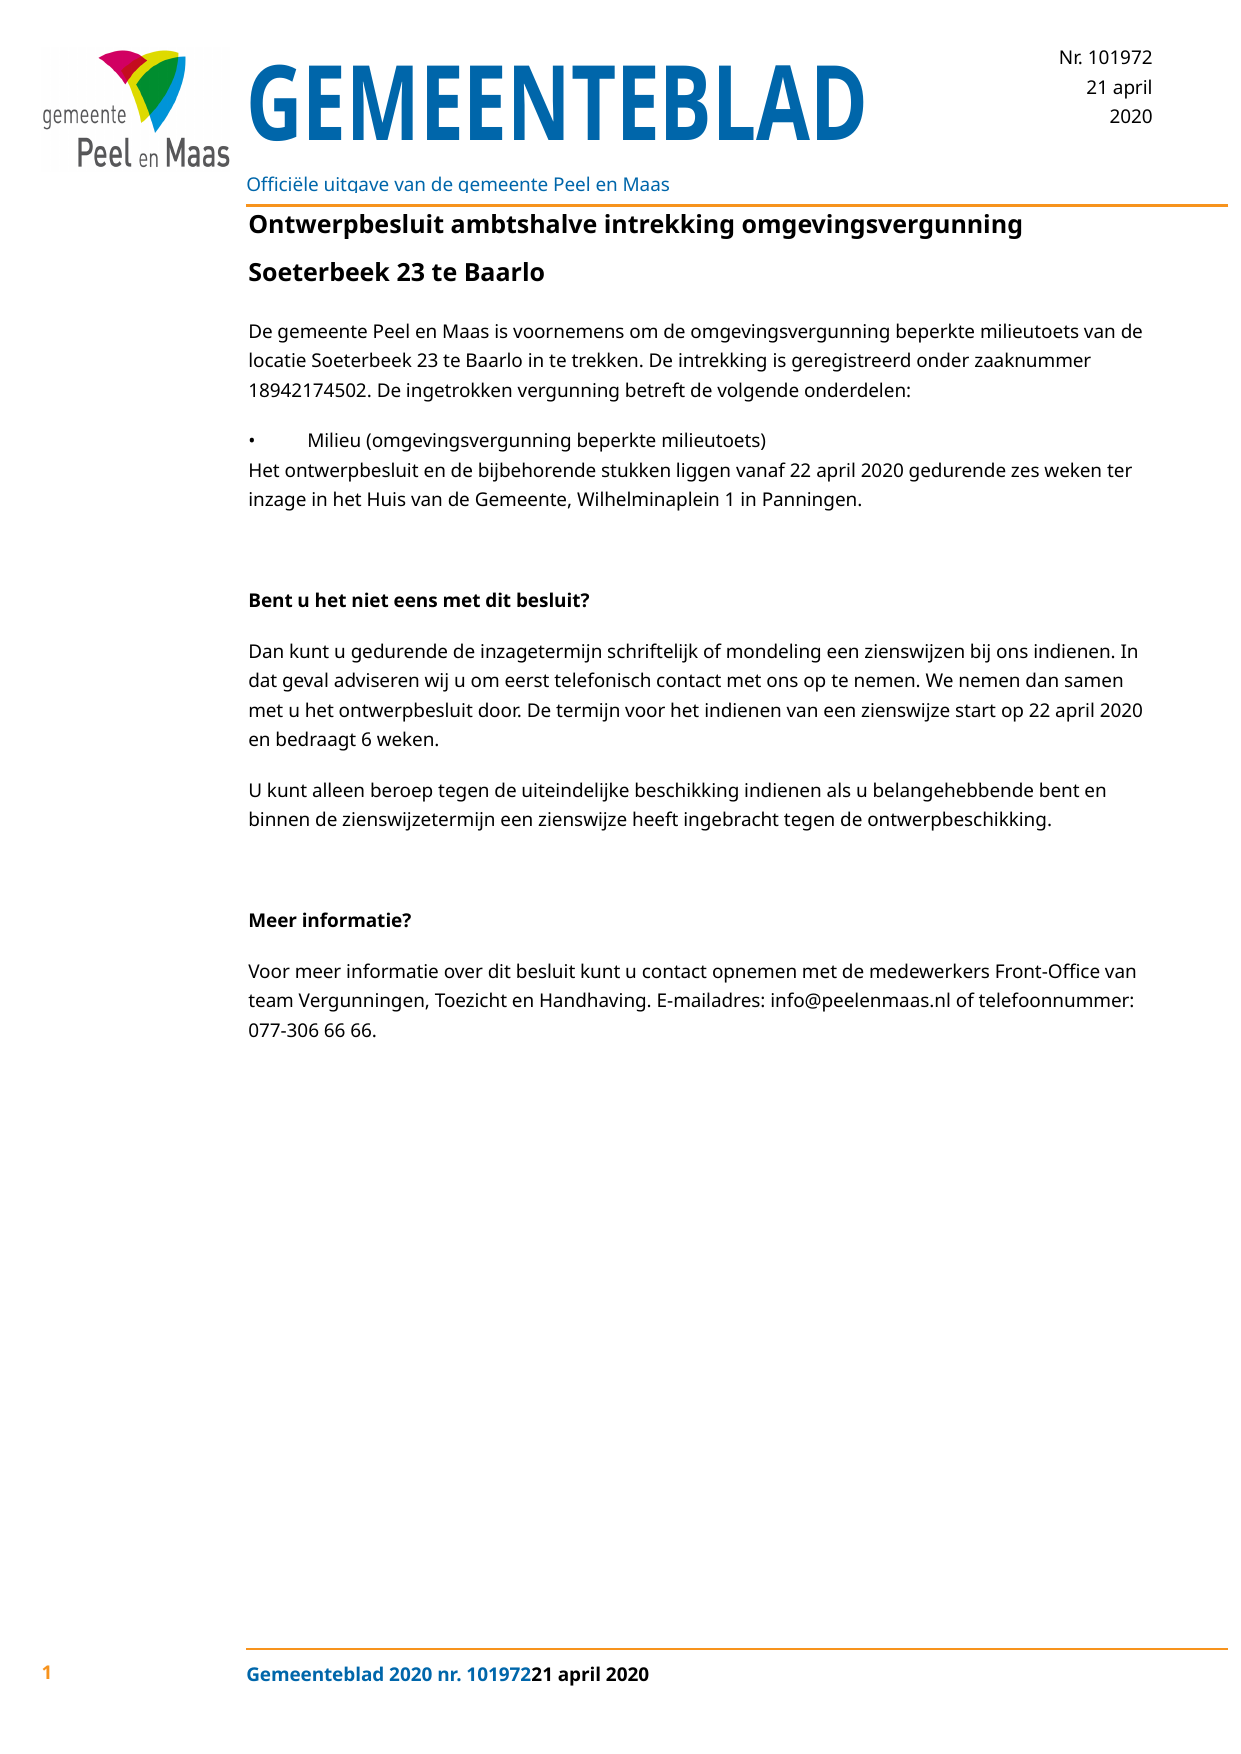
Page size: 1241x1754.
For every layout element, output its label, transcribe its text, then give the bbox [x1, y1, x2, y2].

text Bent u het niet eens met dit besluit? [248, 587, 1152, 613]
picture [41, 47, 231, 172]
text Dan kunt u gedurende de inzagetermijn schriftelijk of mondeling een zienswijzen bij ons indienen. In dat geval adviseren wij u om eerst telefonisch contact met ons op te nemen. We nemen dan samen met u het ontwerpbesluit door. De termijn voor het indienen van een zienswijze start op 22 april 2020 en bedraagt 6 weken. [248, 638, 1152, 752]
text De gemeente Peel en Maas is voornemens om de omgevingsvergunning beperkte milieutoets van de locatie Soeterbeek 23 te Baarlo in te trekken. De intrekking is geregistreerd onder zaaknummer 18942174502. De ingetrokken vergunning betreft de volgende onderdelen: [248, 318, 1152, 403]
text Ontwerpbesluit ambtshalve intrekking omgevingsvergunning Soeterbeek 23 te Baarlo [248, 207, 1152, 288]
text Het ontwerpbesluit en de bijbehorende stukken liggen vanaf 22 april 2020 gedurende zes weken ter inzage in het Huis van de Gemeente, Wilhelminaplein 1 in Panningen. [248, 457, 1152, 512]
text Meer informatie? [248, 907, 1152, 933]
text U kunt alleen beroep tegen de uiteindelijke beschikking indienen als u belangehebbende bent en binnen de zienswijzetermijn een zienswijze heeft ingebracht tegen de ontwerpbeschikking. [248, 777, 1152, 832]
list Milieu (omgevingsvergunning beperkte milieutoets) [248, 427, 1152, 453]
text Voor meer informatie over dit besluit kunt u contact opnemen met de medewerkers Front-Office van team Vergunningen, Toezicht en Handhaving. E-mailadres: info@peelenmaas.nl of telefoonnummer: 077-306 66 66. [248, 958, 1152, 1043]
